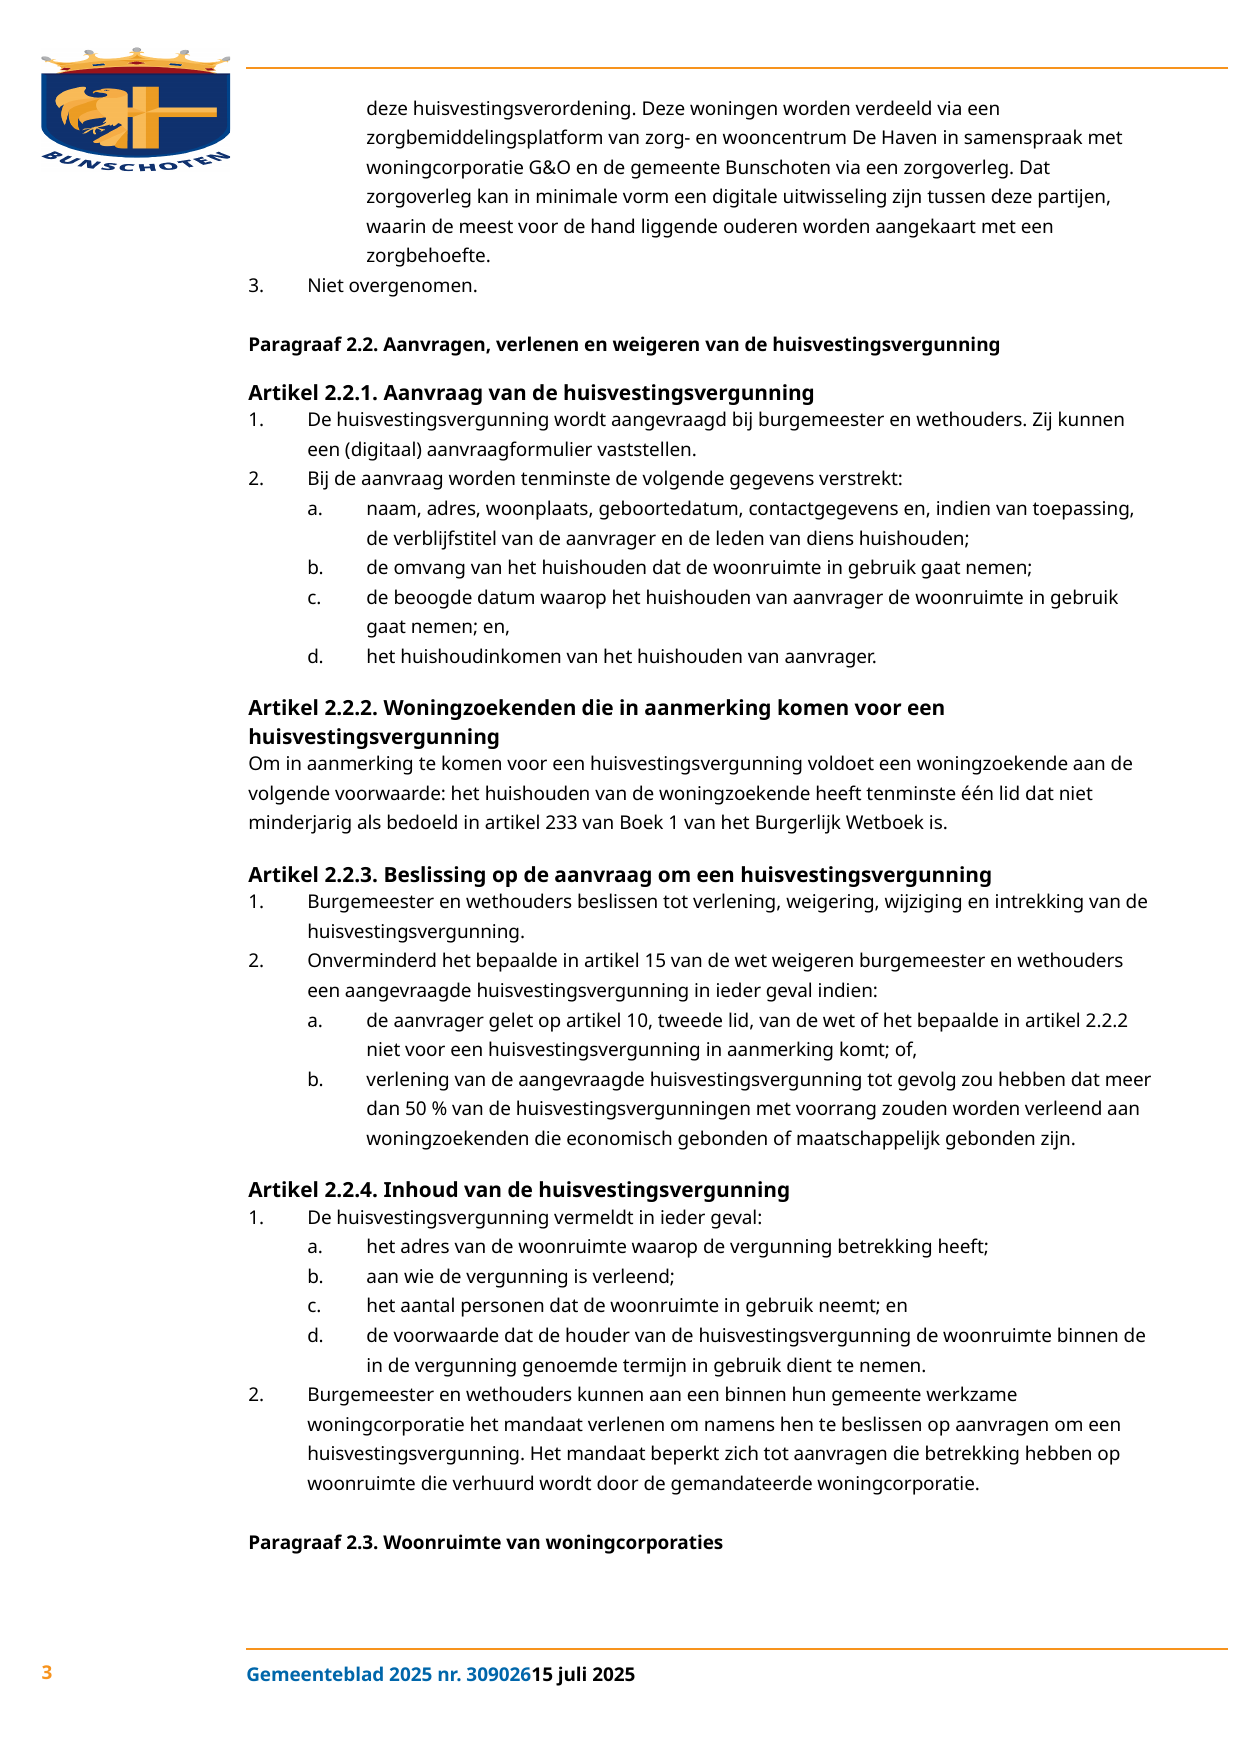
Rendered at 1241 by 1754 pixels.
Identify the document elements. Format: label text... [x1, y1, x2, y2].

list deze huisvestingsverordening. Deze woningen worden verdeeld via een zorgbemiddelingsplatform van zorg- en wooncentrum De Haven in samenspraak met woningcorporatie G&O en de gemeente Bunschoten via een zorgoverleg. Dat zorgoverleg kan in minimale vorm een digitale uitwisseling zijn tussen deze partijen, waarin de meest voor de hand liggende ouderen worden aangekaart met een zorgbehoefte. [307, 95, 1152, 268]
list Burgemeester en wethouders beslissen tot verlening, weigering, wijziging en intrekking van de huisvestingsvergunning. [248, 888, 1152, 944]
list de aanvrager gelet op artikel 10, tweede lid, van de wet of het bepaalde in artikel 2.2.2 niet voor een huisvestingsvergunning in aanmerking komt; of, [307, 1007, 1152, 1062]
text Artikel 2.2.3. Beslissing op de aanvraag om een huisvestingsvergunning [248, 860, 1152, 888]
list Bij de aanvraag worden tenminste de volgende gegevens verstrekt: [248, 466, 1152, 491]
list naam, adres, woonplaats, geboortedatum, contactgegevens en, indien van toepassing, de verblijfstitel van de aanvrager en de leden van diens huishouden; [307, 495, 1152, 551]
list het adres van de woonruimte waarop de vergunning betrekking heeft; [307, 1233, 1152, 1259]
list het huishoudinkomen van het huishouden van aanvrager. [307, 643, 1152, 669]
list de voorwaarde dat de houder van de huisvestingsvergunning de woonruimte binnen de in de vergunning genoemde termijn in gebruik dient te nemen. [307, 1322, 1152, 1378]
text Om in aanmerking te komen voor een huisvestingsvergunning voldoet een woningzoekende aan de volgende voorwaarde: het huishouden van de woningzoekende heeft tenminste één lid dat niet minderjarig als bedoeld in artikel 233 van Boek 1 van het Burgerlijk Wetboek is. [248, 750, 1152, 835]
list De huisvestingsvergunning vermeldt in ieder geval: [248, 1204, 1152, 1230]
list Burgemeester en wethouders kunnen aan een binnen hun gemeente werkzame woningcorporatie het mandaat verlenen om namens hen te beslissen op aanvragen om een huisvestingsvergunning. Het mandaat beperkt zich tot aanvragen die betrekking hebben op woonruimte die verhuurd wordt door de gemandateerde woningcorporatie. [248, 1381, 1152, 1496]
text Artikel 2.2.2. Woningzoekenden die in aanmerking komen voor een huisvestingsvergunning [248, 693, 1152, 750]
list De huisvestingsvergunning wordt aangevraagd bij burgemeester en wethouders. Zij kunnen een (digitaal) aanvraagformulier vaststellen. [248, 406, 1152, 462]
list Onverminderd het bepaalde in artikel 15 van de wet weigeren burgemeester en wethouders een aangevraagde huisvestingsvergunning in ieder geval indien: [248, 948, 1152, 1003]
text Paragraaf 2.3. Woonruimte van woningcorporaties [248, 1529, 1152, 1555]
list verlening van de aangevraagde huisvestingsvergunning tot gevolg zou hebben dat meer dan 50 % van de huisvestingsvergunningen met voorrang zouden worden verleend aan woningzoekenden die economisch gebonden of maatschappelijk gebonden zijn. [307, 1066, 1152, 1151]
list Niet overgenomen. [248, 272, 1152, 298]
text Artikel 2.2.4. Inhoud van de huisvestingsvergunning [248, 1176, 1152, 1204]
list de omvang van het huishouden dat de woonruimte in gebruik gaat nemen; [307, 554, 1152, 580]
text Artikel 2.2.1. Aanvraag van de huisvestingsvergunning [248, 378, 1152, 406]
list het aantal personen dat de woonruimte in gebruik neemt; en [307, 1293, 1152, 1318]
list de beoogde datum waarop het huishouden van aanvrager de woonruimte in gebruik gaat nemen; en, [307, 584, 1152, 639]
text Paragraaf 2.2. Aanvragen, verlenen en weigeren van de huisvestingsvergunning [248, 331, 1152, 357]
list aan wie de vergunning is verleend; [307, 1263, 1152, 1289]
picture [41, 47, 231, 172]
